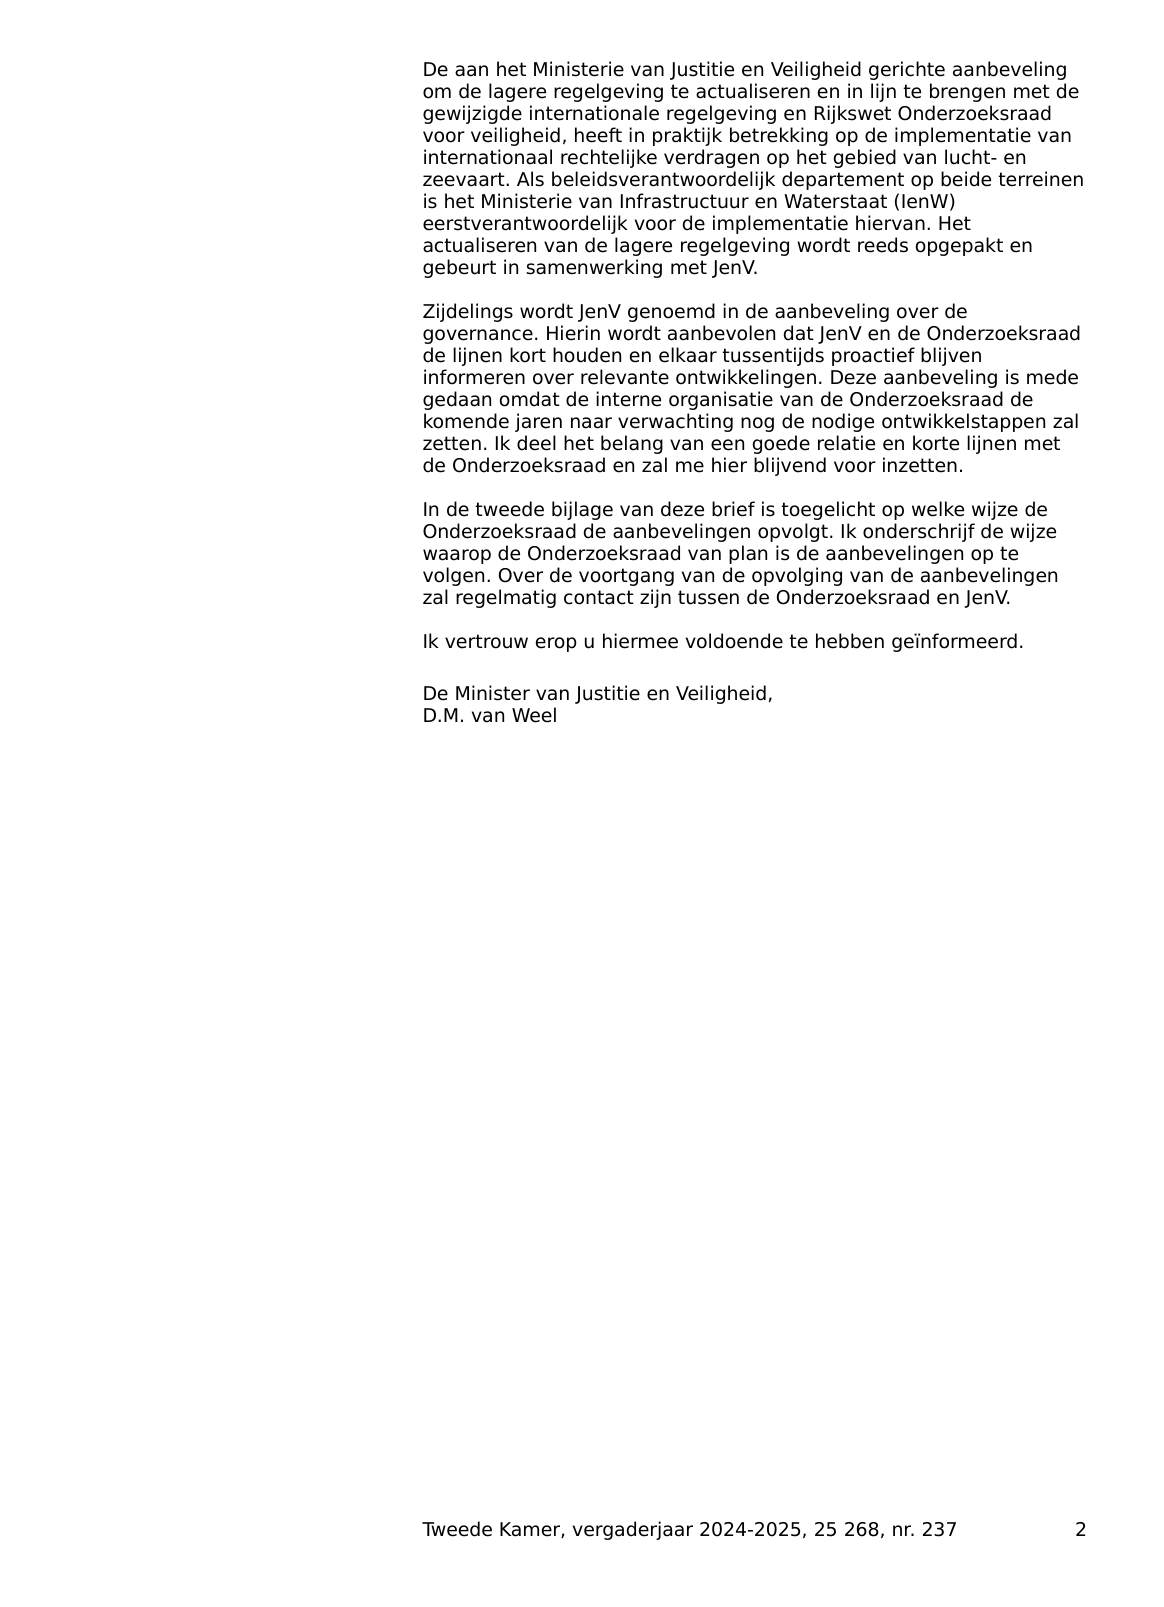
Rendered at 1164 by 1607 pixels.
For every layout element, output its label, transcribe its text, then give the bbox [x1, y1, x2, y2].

text Ik vertrouw erop u hiermee voldoende te hebben geïnformeerd. [422, 631, 1087, 653]
text De aan het Ministerie van Justitie en Veiligheid gerichte aanbeveling om de lagere regelgeving te actualiseren en in lijn te brengen met de gewijzigde internationale regelgeving en Rijkswet Onderzoeksraad voor veiligheid, heeft in praktijk betrekking op de implementatie van internationaal rechtelijke verdragen op het gebied van lucht- en zeevaart. Als beleidsverantwoordelijk departement op beide terreinen is het Ministerie van Infrastructuur en Waterstaat (IenW) eerstverantwoordelijk voor de implementatie hiervan. Het actualiseren van de lagere regelgeving wordt reeds opgepakt en gebeurt in samenwerking met JenV. [422, 59, 1087, 279]
text In de tweede bijlage van deze brief is toegelicht op welke wijze de Onderzoeksraad de aanbevelingen opvolgt. Ik onderschrijf de wijze waarop de Onderzoeksraad van plan is de aanbevelingen op te volgen. Over de voortgang van de opvolging van de aanbevelingen zal regelmatig contact zijn tussen de Onderzoeksraad en JenV. [422, 499, 1087, 609]
text Zijdelings wordt JenV genoemd in de aanbeveling over de governance. Hierin wordt aanbevolen dat JenV en de Onderzoeksraad de lijnen kort houden en elkaar tussentijds proactief blijven informeren over relevante ontwikkelingen. Deze aanbeveling is mede gedaan omdat de interne organisatie van de Onderzoeksraad de komende jaren naar verwachting nog de nodige ontwikkelstappen zal zetten. Ik deel het belang van een goede relatie en korte lijnen met de Onderzoeksraad en zal me hier blijvend voor inzetten. [422, 301, 1087, 477]
text De Minister van Justitie en Veiligheid, D.M. van Weel [422, 683, 1087, 727]
